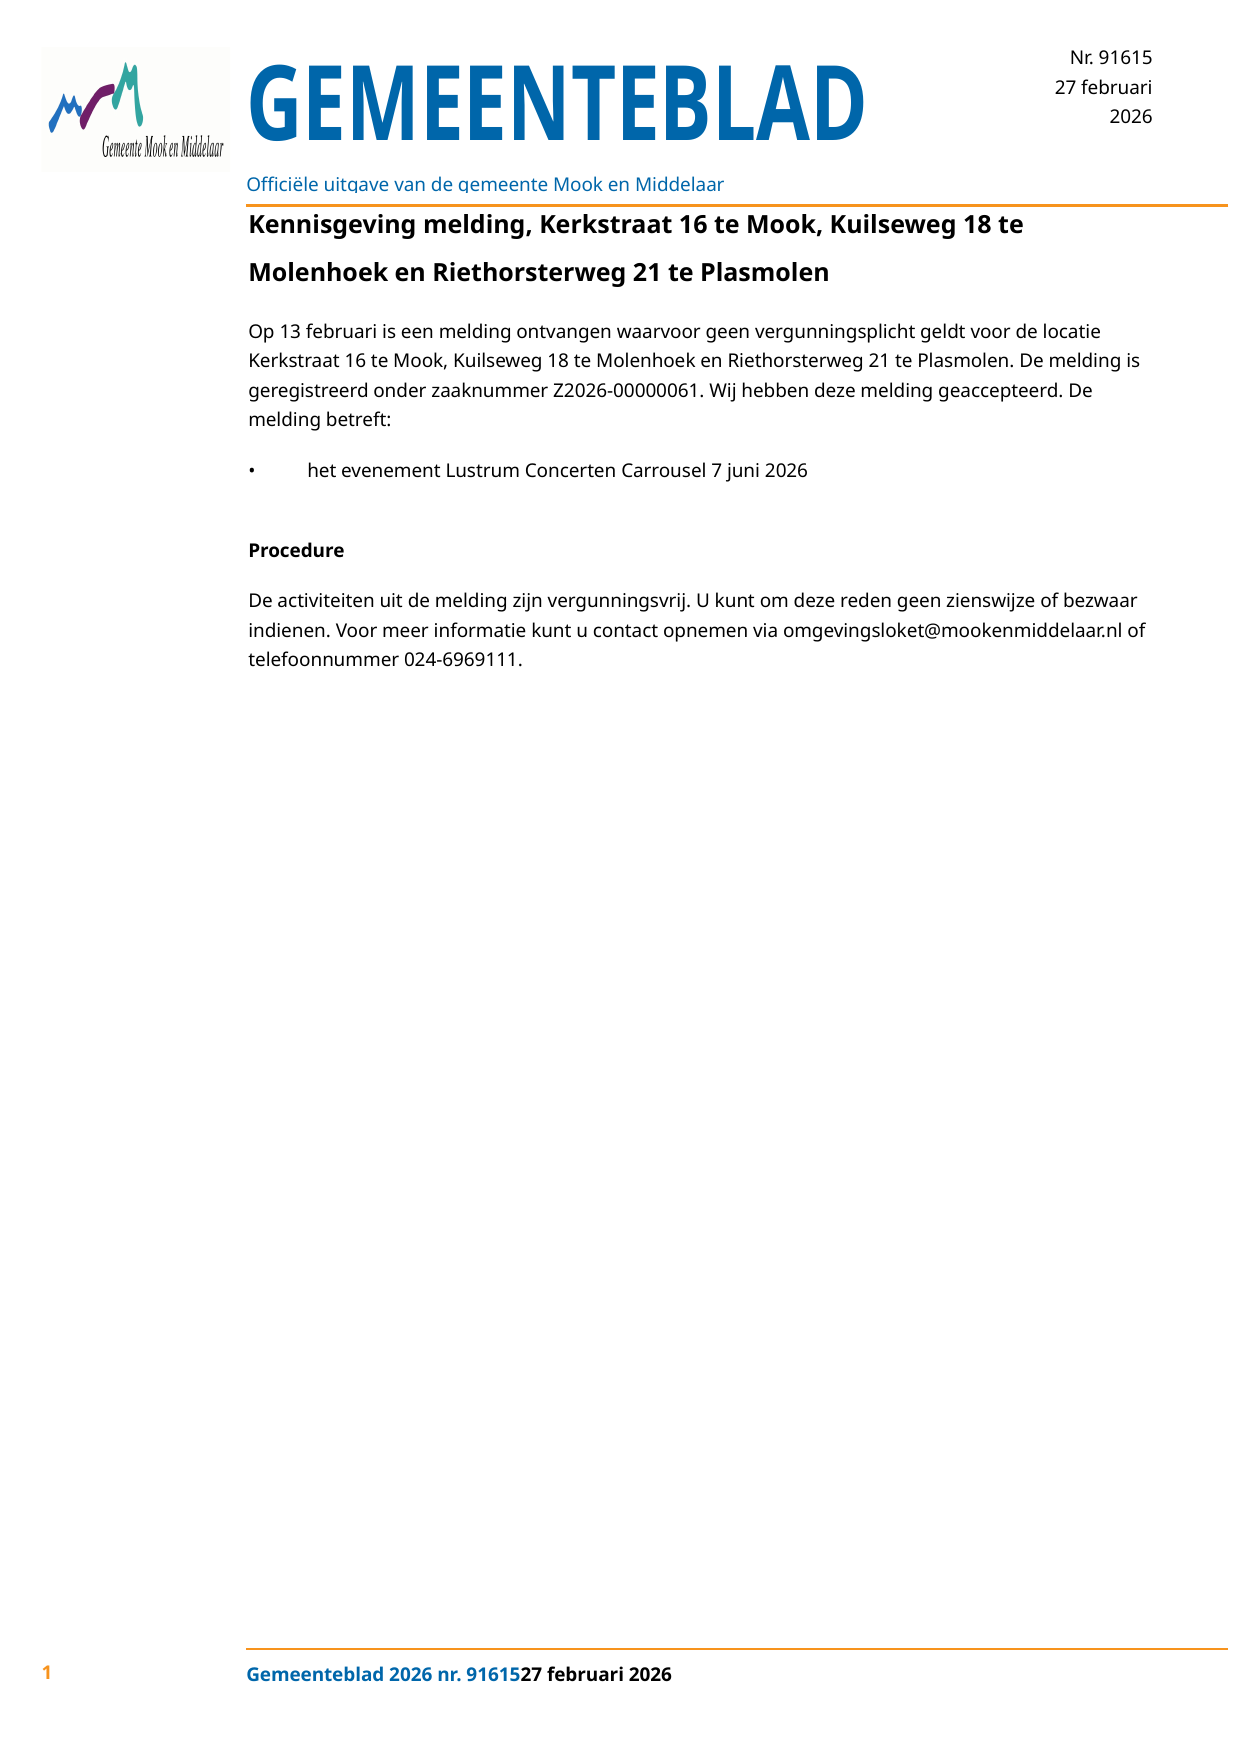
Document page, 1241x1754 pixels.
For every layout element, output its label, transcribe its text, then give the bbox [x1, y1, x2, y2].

picture [41, 47, 231, 172]
text Op 13 februari is een melding ontvangen waarvoor geen vergunningsplicht geldt voor de locatie Kerkstraat 16 te Mook, Kuilseweg 18 te Molenhoek en Riethorsterweg 21 te Plasmolen. De melding is geregistreerd onder zaaknummer Z2026-00000061. Wij hebben deze melding geaccepteerd. De melding betreft: [248, 318, 1152, 432]
text De activiteiten uit de melding zijn vergunningsvrij. U kunt om deze reden geen zienswijze of bezwaar indienen. Voor meer informatie kunt u contact opnemen via omgevingsloket@mookenmiddelaar.nl of telefoonnummer 024-6969111. [248, 587, 1152, 672]
list het evenement Lustrum Concerten Carrousel 7 juni 2026 [248, 457, 1152, 483]
text Kennisgeving melding, Kerkstraat 16 te Mook, Kuilseweg 18 te Molenhoek en Riethorsterweg 21 te Plasmolen [248, 207, 1152, 288]
text Procedure [248, 537, 1152, 563]
